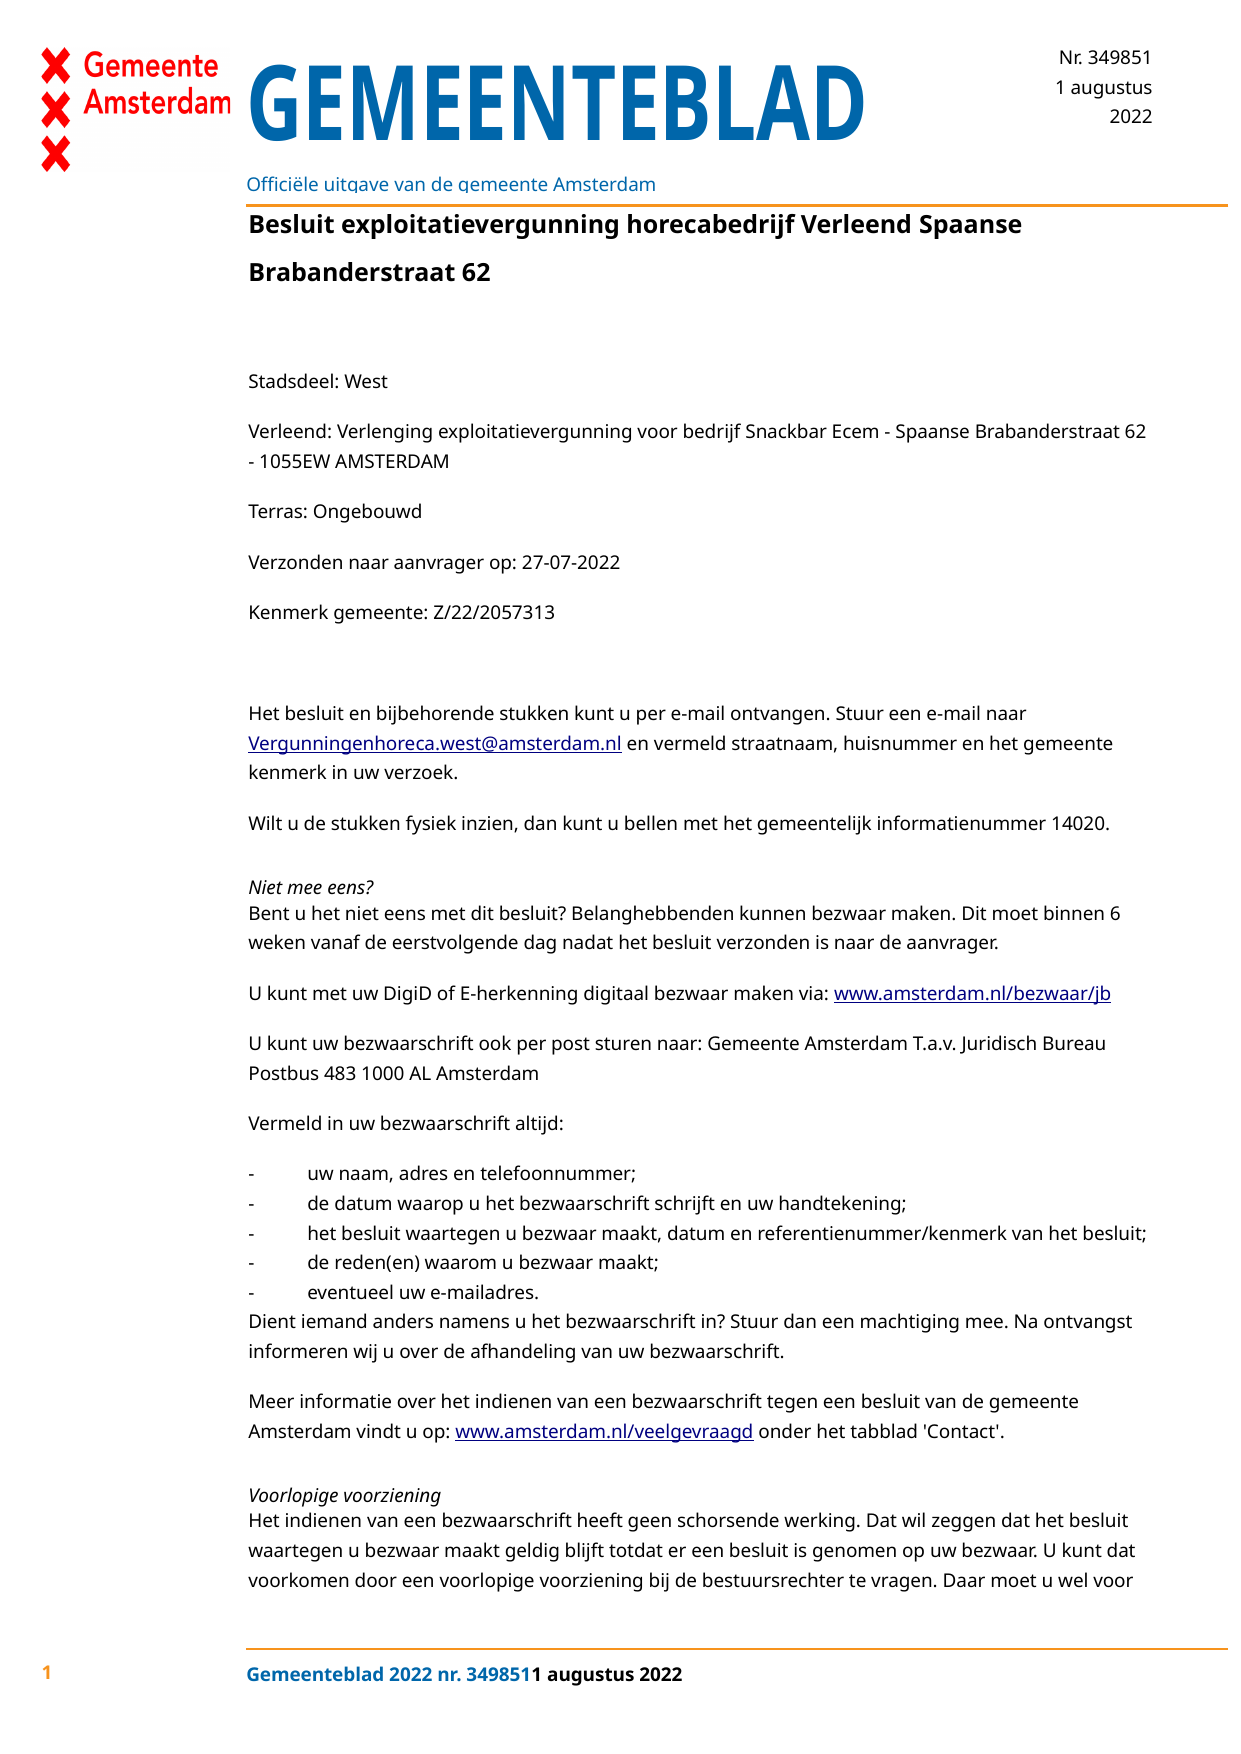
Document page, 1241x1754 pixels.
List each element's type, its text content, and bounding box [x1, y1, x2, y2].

text Verleend: Verlenging exploitatievergunning voor bedrijf Snackbar Ecem - Spaanse Brabanderstraat 62 - 1055EW AMSTERDAM [248, 419, 1152, 474]
text Kenmerk gemeente: Z/22/2057313 [248, 599, 1152, 625]
text Voorlopige voorziening [248, 1482, 1152, 1508]
text U kunt met uw DigiD of E-herkenning digitaal bezwaar maken via: www.amsterdam.nl/bezwaar/jb [248, 980, 1152, 1005]
text Terras: Ongebouwd [248, 499, 1152, 524]
text Meer informatie over het indienen van een bezwaarschrift tegen een besluit van de gemeente Amsterdam vindt u op: www.amsterdam.nl/veelgevraagd onder het tabblad 'Contact'. [248, 1388, 1152, 1444]
text Niet mee eens? [248, 874, 1152, 900]
text Het indienen van een bezwaarschrift heeft geen schorsende werking. Dat wil zeggen dat het besluit waartegen u bezwaar maakt geldig blijft totdat er een besluit is genomen op uw bezwaar. U kunt dat voorkomen door een voorlopige voorziening bij de bestuursrechter te vragen. Daar moet u wel voor [248, 1508, 1152, 1593]
text Dient iemand anders namens u het bezwaarschrift in? Stuur dan een machtiging mee. Na ontvangst informeren wij u over de afhandeling van uw bezwaarschrift. [248, 1308, 1152, 1364]
list het besluit waartegen u bezwaar maakt, datum en referentienummer/kenmerk van het besluit; [248, 1220, 1152, 1245]
text Het besluit en bijbehorende stukken kunt u per e-mail ontvangen. Stuur een e-mail naar Vergunningenhoreca.west@amsterdam.nl en vermeld straatnaam, huisnummer en het gemeente kenmerk in uw verzoek. [248, 700, 1152, 785]
text U kunt uw bezwaarschrift ook per post sturen naar: Gemeente Amsterdam T.a.v. Juridisch Bureau Postbus 483 1000 AL Amsterdam [248, 1030, 1152, 1085]
text Stadsdeel: West [248, 368, 1152, 394]
text Bent u het niet eens met dit besluit? Belanghebbenden kunnen bezwaar maken. Dit moet binnen 6 weken vanaf de eerstvolgende dag nadat het besluit verzonden is naar de aanvrager. [248, 900, 1152, 955]
list eventueel uw e-mailadres. [248, 1279, 1152, 1304]
text Verzonden naar aanvrager op: 27-07-2022 [248, 549, 1152, 575]
list de reden(en) waarom u bezwaar maakt; [248, 1249, 1152, 1275]
text Besluit exploitatievergunning horecabedrijf Verleend Spaanse Brabanderstraat 62 [248, 207, 1152, 288]
picture [41, 47, 231, 172]
text Vermeld in uw bezwaarschrift altijd: [248, 1110, 1152, 1136]
list uw naam, adres en telefoonnummer; [248, 1161, 1152, 1186]
text Wilt u de stukken fysiek inzien, dan kunt u bellen met het gemeentelijk informatienummer 14020. [248, 810, 1152, 836]
list de datum waarop u het bezwaarschrift schrijft en uw handtekening; [248, 1190, 1152, 1216]
